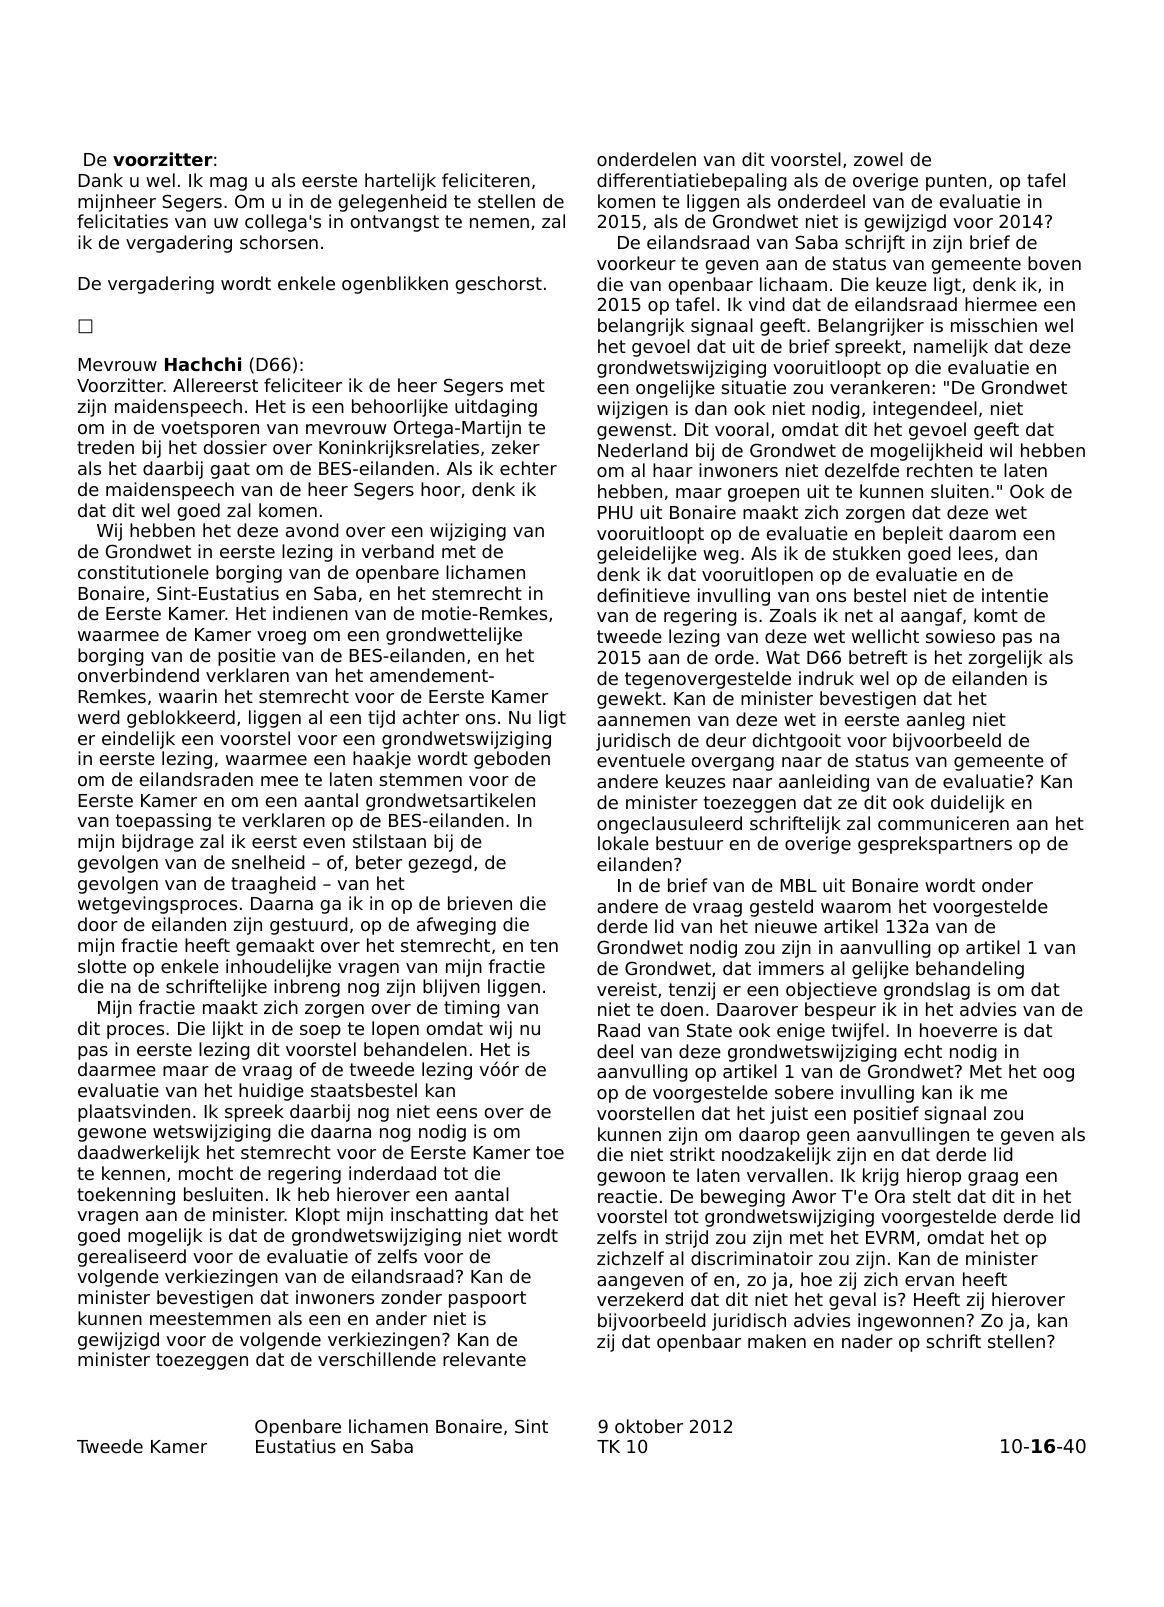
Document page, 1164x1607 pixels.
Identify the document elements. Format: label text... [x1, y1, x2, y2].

text Voorzitter. Allereerst feliciteer ik de heer Segers met zijn maidenspeech. Het is een behoorlijke uitdaging om in de voetsporen van mevrouw Ortega-Martijn te treden bij het dossier over Koninkrijksrelaties, zeker als het daarbij gaat om de BES-eilanden. Als ik echter de maidenspeech van de heer Segers hoor, denk ik dat dit wel goed zal komen. [77, 376, 567, 521]
text □ [77, 314, 567, 335]
text Mevrouw Hachchi (D66): [77, 355, 567, 376]
text De eilandsraad van Saba schrijft in zijn brief de voorkeur te geven aan de status van gemeente boven die van openbaar lichaam. Die keuze ligt, denk ik, in 2015 op tafel. Ik vind dat de eilandsraad hiermee een belangrijk signaal geeft. Belangrijker is misschien wel het gevoel dat uit de brief spreekt, namelijk dat deze grondwetswijziging vooruitloopt op die evaluatie en een ongelijke situatie zou verankeren: "De Grondwet wijzigen is dan ook niet nodig, integendeel, niet gewenst. Dit vooral, omdat dit het gevoel geeft dat Nederland bij de Grondwet de mogelijkheid wil hebben om al haar inwoners niet dezelfde rechten te laten hebben, maar groepen uit te kunnen sluiten." Ook de PHU uit Bonaire maakt zich zorgen dat deze wet vooruitloopt op de evaluatie en bepleit daarom een geleidelijke weg. Als ik de stukken goed lees, dan denk ik dat vooruitlopen op de evaluatie en de definitieve invulling van ons bestel niet de intentie van de regering is. Zoals ik net al aangaf, komt de tweede lezing van deze wet wellicht sowieso pas na 2015 aan de orde. Wat D66 betreft is het zorgelijk als de tegenovergestelde indruk wel op de eilanden is gewekt. Kan de minister bevestigen dat het aannemen van deze wet in eerste aanleg niet juridisch de deur dichtgooit voor bijvoorbeeld de eventuele overgang naar de status van gemeente of andere keuzes naar aanleiding van de evaluatie? Kan de minister toezeggen dat ze dit ook duidelijk en ongeclausuleerd schriftelijk zal communiceren aan het lokale bestuur en de overige gesprekspartners op de eilanden? [596, 233, 1087, 876]
text onderdelen van dit voorstel, zowel de differentiatiebepaling als de overige punten, op tafel komen te liggen als onderdeel van de evaluatie in 2015, als de Grondwet niet is gewijzigd voor 2014? [596, 150, 1087, 233]
text Dank u wel. Ik mag u als eerste hartelijk feliciteren, mijnheer Segers. Om u in de gelegenheid te stellen de felicitaties van uw collega's in ontvangst te nemen, zal ik de vergadering schorsen. [77, 171, 567, 254]
text In de brief van de MBL uit Bonaire wordt onder andere de vraag gesteld waarom het voorgestelde derde lid van het nieuwe artikel 132a van de Grondwet nodig zou zijn in aanvulling op artikel 1 van de Grondwet, dat immers al gelijke behandeling vereist, tenzij er een objectieve grondslag is om dat niet te doen. Daarover bespeur ik in het advies van de Raad van State ook enige twijfel. In hoeverre is dat deel van deze grondwetswijziging echt nodig in aanvulling op artikel 1 van de Grondwet? Met het oog op de voorgestelde sobere invulling kan ik me voorstellen dat het juist een positief signaal zou kunnen zijn om daarop geen aanvullingen te geven als die niet strikt noodzakelijk zijn en dat derde lid gewoon te laten vervallen. Ik krijg hierop graag een reactie. De beweging Awor T'e Ora stelt dat dit in het voorstel tot grondwetswijziging voorgestelde derde lid zelfs in strijd zou zijn met het EVRM, omdat het op zichzelf al discriminatoir zou zijn. Kan de minister aangeven of en, zo ja, hoe zij zich ervan heeft verzekerd dat dit niet het geval is? Heeft zij hierover bijvoorbeeld juridisch advies ingewonnen? Zo ja, kan zij dat openbaar maken en nader op schrift stellen? [596, 876, 1087, 1352]
text De voorzitter: [77, 150, 567, 171]
text De vergadering wordt enkele ogenblikken geschorst. [77, 274, 567, 294]
text Wij hebben het deze avond over een wijziging van de Grondwet in eerste lezing in verband met de constitutionele borging van de openbare lichamen Bonaire, Sint-Eustatius en Saba, en het stemrecht in de Eerste Kamer. Het indienen van de motie-Remkes, waarmee de Kamer vroeg om een grondwettelijke borging van de positie van de BES-eilanden, en het onverbindend verklaren van het amendement-Remkes, waarin het stemrecht voor de Eerste Kamer werd geblokkeerd, liggen al een tijd achter ons. Nu ligt er eindelijk een voorstel voor een grondwetswijziging in eerste lezing, waarmee een haakje wordt geboden om de eilandsraden mee te laten stemmen voor de Eerste Kamer en om een aantal grondwetsartikelen van toepassing te verklaren op de BES-eilanden. In mijn bijdrage zal ik eerst even stilstaan bij de gevolgen van de snelheid – of, beter gezegd, de gevolgen van de traagheid – van het wetgevingsproces. Daarna ga ik in op de brieven die door de eilanden zijn gestuurd, op de afweging die mijn fractie heeft gemaakt over het stemrecht, en ten slotte op enkele inhoudelijke vragen van mijn fractie die na de schriftelijke inbreng nog zijn blijven liggen. [77, 521, 567, 998]
text Mijn fractie maakt zich zorgen over de timing van dit proces. Die lijkt in de soep te lopen omdat wij nu pas in eerste lezing dit voorstel behandelen. Het is daarmee maar de vraag of de tweede lezing vóór de evaluatie van het huidige staatsbestel kan plaatsvinden. Ik spreek daarbij nog niet eens over de gewone wetswijziging die daarna nog nodig is om daadwerkelijk het stemrecht voor de Eerste Kamer toe te kennen, mocht de regering inderdaad tot die toekenning besluiten. Ik heb hierover een aantal vragen aan de minister. Klopt mijn inschatting dat het goed mogelijk is dat de grondwetswijziging niet wordt gerealiseerd voor de evaluatie of zelfs voor de volgende verkiezingen van de eilandsraad? Kan de minister bevestigen dat inwoners zonder paspoort kunnen meestemmen als een en ander niet is gewijzigd voor de volgende verkiezingen? Kan de minister toezeggen dat de verschillende relevante [77, 998, 567, 1371]
